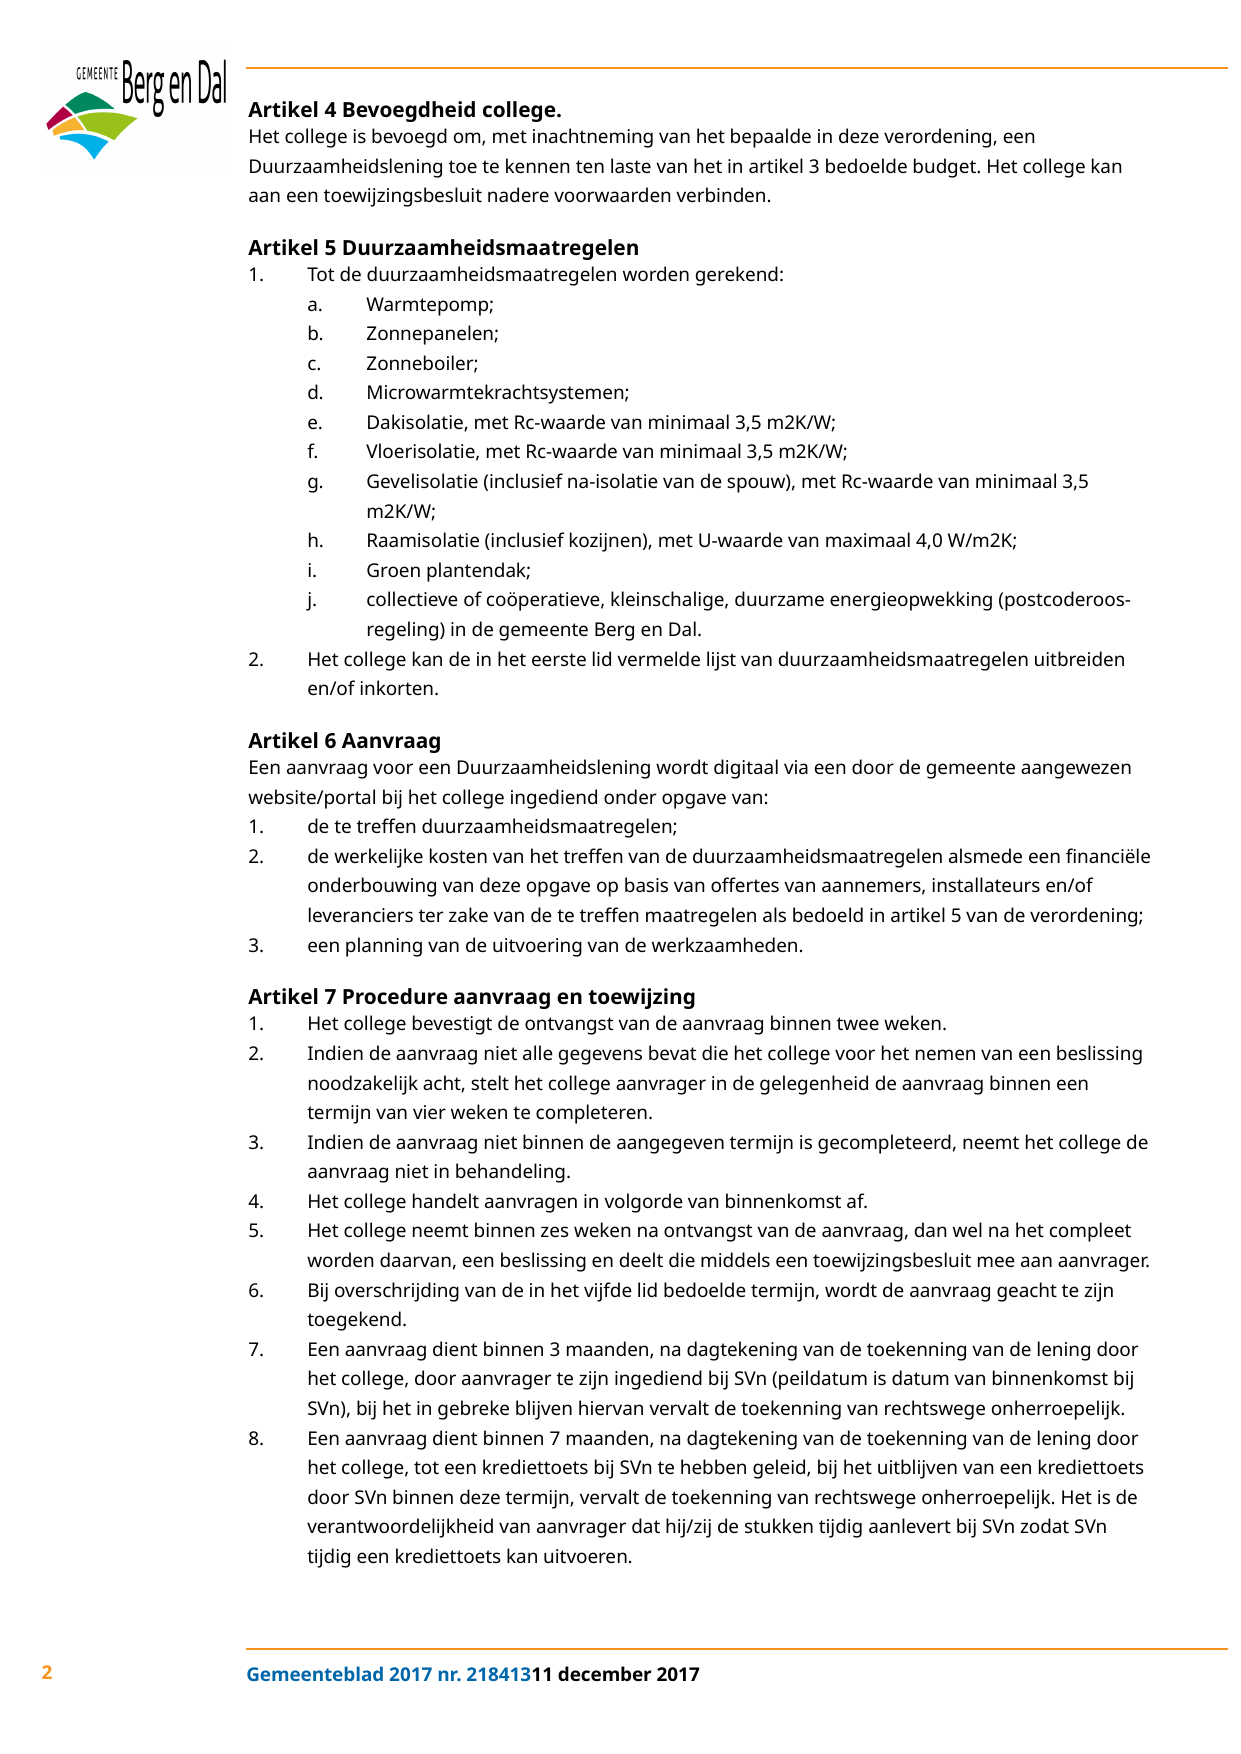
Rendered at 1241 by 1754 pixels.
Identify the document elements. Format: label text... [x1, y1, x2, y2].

picture [41, 47, 231, 172]
list een planning van de uitvoering van de werkzaamheden. [248, 932, 1152, 957]
list Zonnepanelen; [307, 320, 1152, 346]
list Indien de aanvraag niet alle gegevens bevat die het college voor het nemen van een beslissing noodzakelijk acht, stelt het college aanvrager in de gelegenheid de aanvraag binnen een termijn van vier weken te completeren. [248, 1040, 1152, 1125]
text Artikel 7 Procedure aanvraag en toewijzing [248, 982, 1152, 1011]
text Het college is bevoegd om, met inachtneming van het bepaalde in deze verordening, een Duurzaamheidslening toe te kennen ten laste van het in artikel 3 bedoelde budget. Het college kan aan een toewijzingsbesluit nadere voorwaarden verbinden. [248, 123, 1152, 208]
list Bij overschrijding van de in het vijfde lid bedoelde termijn, wordt de aanvraag geacht te zijn toegekend. [248, 1277, 1152, 1332]
list Microwarmtekrachtsystemen; [307, 379, 1152, 405]
list Een aanvraag dient binnen 7 maanden, na dagtekening van de toekenning van de lening door het college, tot een krediettoets bij SVn te hebben geleid, bij het uitblijven van een krediettoets door SVn binnen deze termijn, vervalt de toekenning van rechtswege onherroepelijk. Het is de verantwoordelijkheid van aanvrager dat hij/zij de stukken tijdig aanlevert bij SVn zodat SVn tijdig een krediettoets kan uitvoeren. [248, 1425, 1152, 1569]
list Het college bevestigt de ontvangst van de aanvraag binnen twee weken. [248, 1011, 1152, 1036]
list Het college handelt aanvragen in volgorde van binnenkomst af. [248, 1188, 1152, 1214]
list Gevelisolatie (inclusief na-isolatie van de spouw), met Rc-waarde van minimaal 3,5 m2K/W; [307, 468, 1152, 524]
list Het college kan de in het eerste lid vermelde lijst van duurzaamheidsmaatregelen uitbreiden en/of inkorten. [248, 646, 1152, 701]
list collectieve of coöperatieve, kleinschalige, duurzame energieopwekking (postcoderoos-regeling) in de gemeente Berg en Dal. [307, 587, 1152, 642]
list de werkelijke kosten van het treffen van de duurzaamheidsmaatregelen alsmede een financiële onderbouwing van deze opgave op basis van offertes van aannemers, installateurs en/of leveranciers ter zake van de te treffen maatregelen als bedoeld in artikel 5 van de verordening; [248, 843, 1152, 928]
list Groen plantendak; [307, 557, 1152, 583]
list Warmtepomp; [307, 291, 1152, 317]
list Vloerisolatie, met Rc-waarde van minimaal 3,5 m2K/W; [307, 439, 1152, 464]
text Artikel 6 Aanvraag [248, 726, 1152, 754]
list Tot de duurzaamheidsmaatregelen worden gerekend: [248, 261, 1152, 287]
list de te treffen duurzaamheidsmaatregelen; [248, 813, 1152, 839]
list Zonneboiler; [307, 350, 1152, 376]
text Een aanvraag voor een Duurzaamheidslening wordt digitaal via een door de gemeente aangewezen website/portal bij het college ingediend onder opgave van: [248, 754, 1152, 809]
list Indien de aanvraag niet binnen de aangegeven termijn is gecompleteerd, neemt het college de aanvraag niet in behandeling. [248, 1129, 1152, 1184]
text Artikel 4 Bevoegdheid college. [248, 95, 1152, 123]
list Dakisolatie, met Rc-waarde van minimaal 3,5 m2K/W; [307, 409, 1152, 435]
text Artikel 5 Duurzaamheidsmaatregelen [248, 233, 1152, 261]
list Een aanvraag dient binnen 3 maanden, na dagtekening van de toekenning van de lening door het college, door aanvrager te zijn ingediend bij SVn (peildatum is datum van binnenkomst bij SVn), bij het in gebreke blijven hiervan vervalt de toekenning van rechtswege onherroepelijk. [248, 1336, 1152, 1421]
list Het college neemt binnen zes weken na ontvangst van de aanvraag, dan wel na het compleet worden daarvan, een beslissing en deelt die middels een toewijzingsbesluit mee aan aanvrager. [248, 1218, 1152, 1273]
list Raamisolatie (inclusief kozijnen), met U-waarde van maximaal 4,0 W/m2K; [307, 527, 1152, 553]
